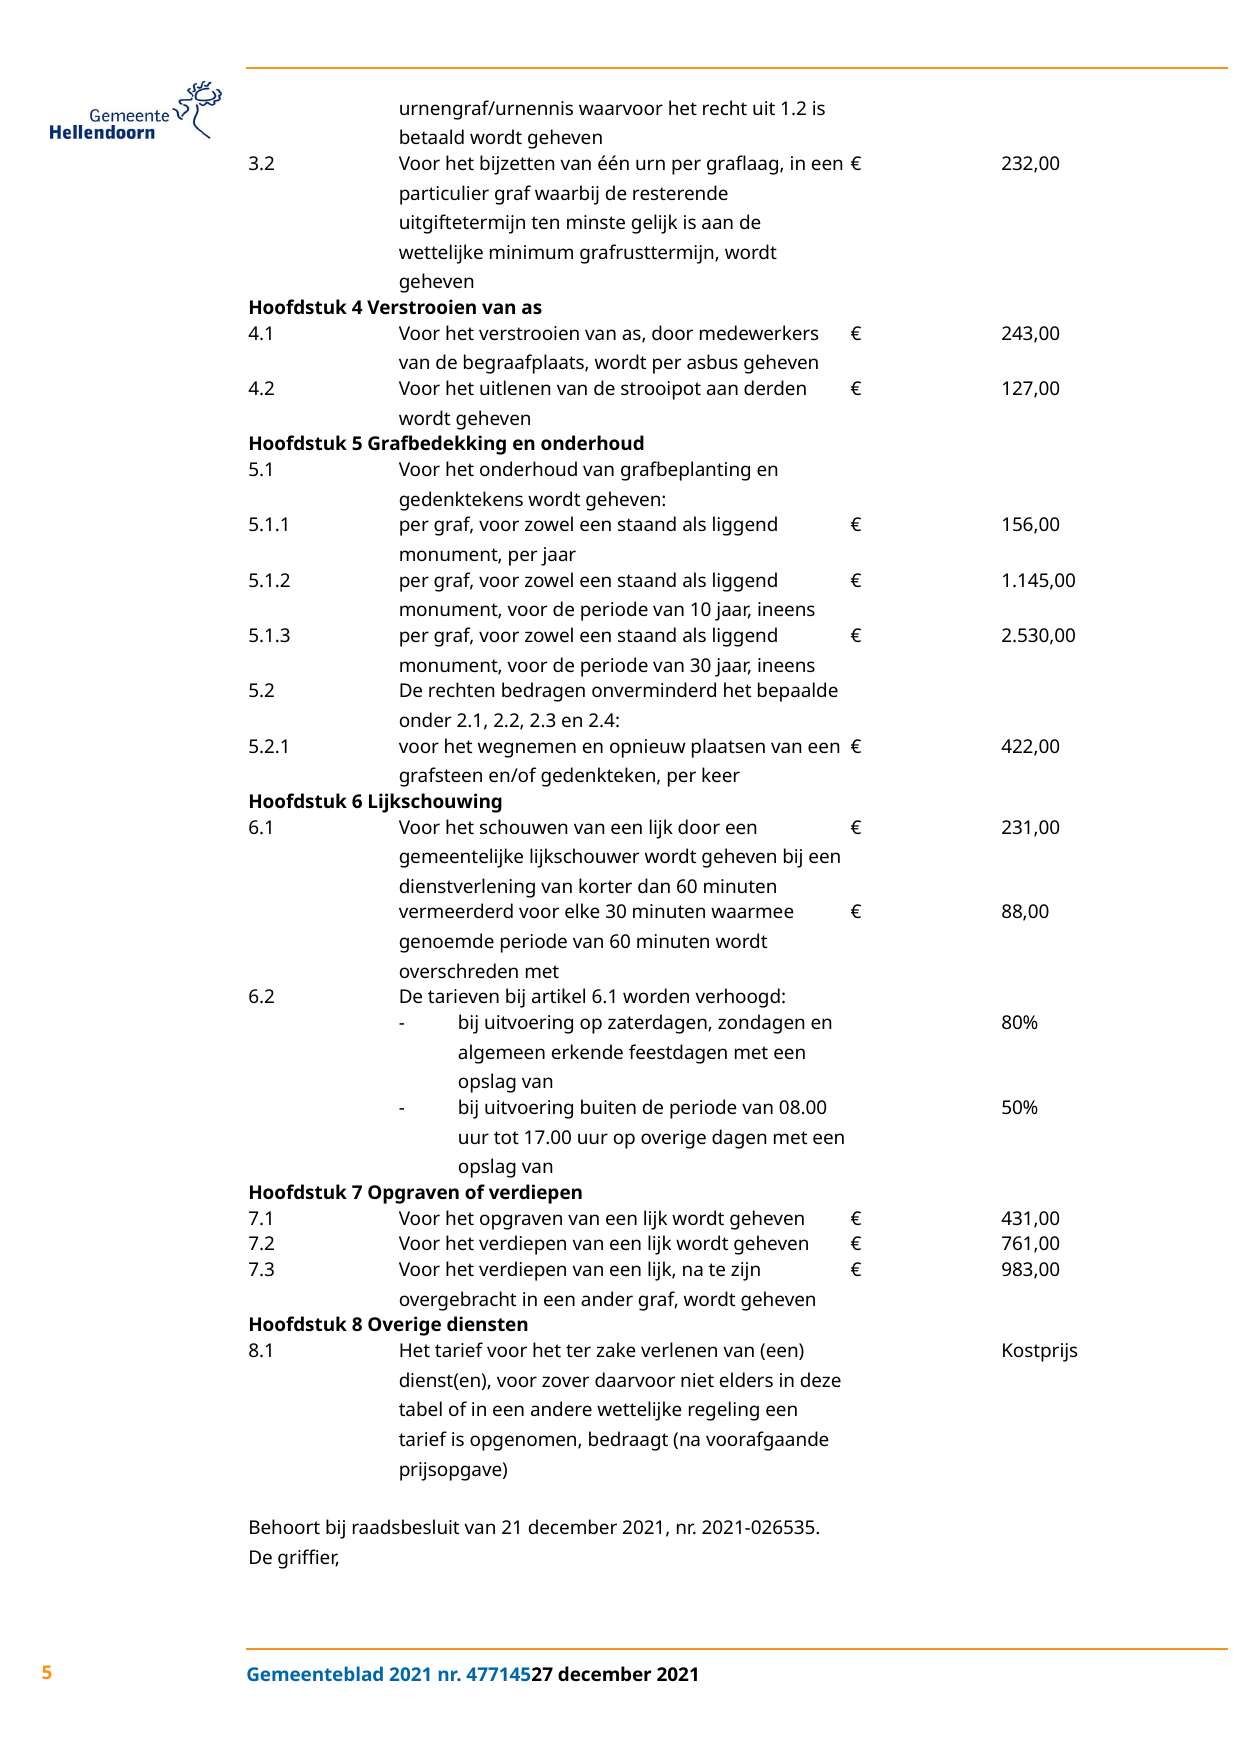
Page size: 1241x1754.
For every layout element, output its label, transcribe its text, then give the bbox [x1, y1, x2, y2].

table_cell 3.2 [248, 150, 398, 294]
table_cell 243,00 [1001, 320, 1152, 375]
table_cell [850, 678, 1001, 733]
table_cell 6.2 [248, 984, 398, 1009]
table_cell 7.3 [248, 1256, 398, 1312]
table_cell 50% [1001, 1094, 1152, 1179]
table_cell Voor het onderhoud van grafbeplanting en gedenktekens wordt geheven: [399, 456, 850, 512]
table_cell [1001, 678, 1152, 733]
table_cell 431,00 [1001, 1205, 1152, 1231]
table_cell 7.1 [248, 1205, 398, 1231]
table_cell [248, 95, 398, 150]
table_cell voor het wegnemen en opnieuw plaatsen van een grafsteen en/of gedenkteken, per keer [399, 733, 850, 788]
table_cell 5.1 [248, 456, 398, 512]
table_cell € [850, 814, 1001, 899]
table_cell [248, 899, 398, 984]
table_cell Voor het schouwen van een lijk door een gemeentelijke lijkschouwer wordt geheven bij een dienstverlening van korter dan 60 minuten [399, 814, 850, 899]
picture [41, 47, 231, 172]
table_cell 80% [1001, 1009, 1152, 1094]
table_cell 5.1.3 [248, 622, 398, 677]
table_cell [850, 1338, 1001, 1481]
table_cell 156,00 [1001, 512, 1152, 567]
table_cell De tarieven bij artikel 6.1 worden verhoogd: [399, 984, 850, 1009]
table_cell 983,00 [1001, 1256, 1152, 1312]
table_cell De rechten bedragen onverminderd het bepaalde onder 2.1, 2.2, 2.3 en 2.4: [399, 678, 850, 733]
table_cell [850, 1094, 1001, 1179]
table_cell 2.530,00 [1001, 622, 1152, 677]
table_cell 7.2 [248, 1231, 398, 1256]
table_cell vermeerderd voor elke 30 minuten waarmee genoemde periode van 60 minuten wordt overschreden met [399, 899, 850, 984]
table_cell € [850, 375, 1001, 431]
table_cell [248, 1009, 398, 1094]
table_cell Het tarief voor het ter zake verlenen van (een) dienst(en), voor zover daarvoor niet elders in deze tabel of in een andere wettelijke regeling een tarief is opgenomen, bedraagt (na voorafgaande prijsopgave) [399, 1338, 850, 1481]
table_cell € [850, 622, 1001, 677]
table_cell Hoofdstuk 5 Grafbedekking en onderhoud [248, 431, 1152, 456]
table_cell € [850, 899, 1001, 984]
table_cell [1001, 95, 1152, 150]
table_cell Voor het verdiepen van een lijk, na te zijn overgebracht in een ander graf, wordt geheven [399, 1256, 850, 1312]
table_cell 4.2 [248, 375, 398, 431]
table_cell [850, 456, 1001, 512]
table_cell 8.1 [248, 1338, 398, 1481]
table_cell 232,00 [1001, 150, 1152, 294]
table_cell € [850, 1231, 1001, 1256]
table_cell 88,00 [1001, 899, 1152, 984]
table_cell € [850, 1256, 1001, 1312]
table_cell 422,00 [1001, 733, 1152, 788]
table_cell [850, 95, 1001, 150]
table_cell bij uitvoering buiten de periode van 08.00 uur tot 17.00 uur op overige dagen met een opslag van [399, 1094, 850, 1179]
table_cell Voor het verstrooien van as, door medewerkers van de begraafplaats, wordt per asbus geheven [399, 320, 850, 375]
table_cell [850, 984, 1001, 1009]
table_cell 127,00 [1001, 375, 1152, 431]
table_cell 5.1.1 [248, 512, 398, 567]
table_cell [1001, 456, 1152, 512]
table_cell Voor het uitlenen van de strooipot aan derden wordt geheven [399, 375, 850, 431]
table_cell Voor het bijzetten van één urn per graflaag, in een particulier graf waarbij de resterende uitgiftetermijn ten minste gelijk is aan de wettelijke minimum grafrusttermijn, wordt geheven [399, 150, 850, 294]
text De griffier, [248, 1544, 1152, 1569]
table_cell 5.2 [248, 678, 398, 733]
table_cell € [850, 733, 1001, 788]
table_cell bij uitvoering op zaterdagen, zondagen en algemeen erkende feestdagen met een opslag van [399, 1009, 850, 1094]
table_cell Voor het opgraven van een lijk wordt geheven [399, 1205, 850, 1231]
table_cell per graf, voor zowel een staand als liggend monument, per jaar [399, 512, 850, 567]
table_cell Voor het verdiepen van een lijk wordt geheven [399, 1231, 850, 1256]
table_cell € [850, 512, 1001, 567]
table_cell per graf, voor zowel een staand als liggend monument, voor de periode van 30 jaar, ineens [399, 622, 850, 677]
table_cell Hoofdstuk 8 Overige diensten [248, 1312, 1152, 1337]
table_cell [850, 1009, 1001, 1094]
table_cell 4.1 [248, 320, 398, 375]
table_cell 5.2.1 [248, 733, 398, 788]
table_cell € [850, 150, 1001, 294]
table_cell € [850, 1205, 1001, 1231]
table_cell 5.1.2 [248, 567, 398, 622]
table_cell per graf, voor zowel een staand als liggend monument, voor de periode van 10 jaar, ineens [399, 567, 850, 622]
table_cell € [850, 567, 1001, 622]
table_cell urnengraf/urnennis waarvoor het recht uit 1.2 is betaald wordt geheven [399, 95, 850, 150]
text Behoort bij raadsbesluit van 21 december 2021, nr. 2021-026535. [248, 1514, 1152, 1540]
table_cell 6.1 [248, 814, 398, 899]
table_cell Hoofdstuk 7 Opgraven of verdiepen [248, 1179, 1152, 1205]
table_cell Hoofdstuk 4 Verstrooien van as [248, 294, 1152, 320]
table_cell Kostprijs [1001, 1338, 1152, 1481]
table_cell 761,00 [1001, 1231, 1152, 1256]
table_cell 1.145,00 [1001, 567, 1152, 622]
table_cell Hoofdstuk 6 Lijkschouwing [248, 788, 1152, 814]
table_cell [248, 1094, 398, 1179]
table_cell 231,00 [1001, 814, 1152, 899]
table_cell € [850, 320, 1001, 375]
table_cell [1001, 984, 1152, 1009]
